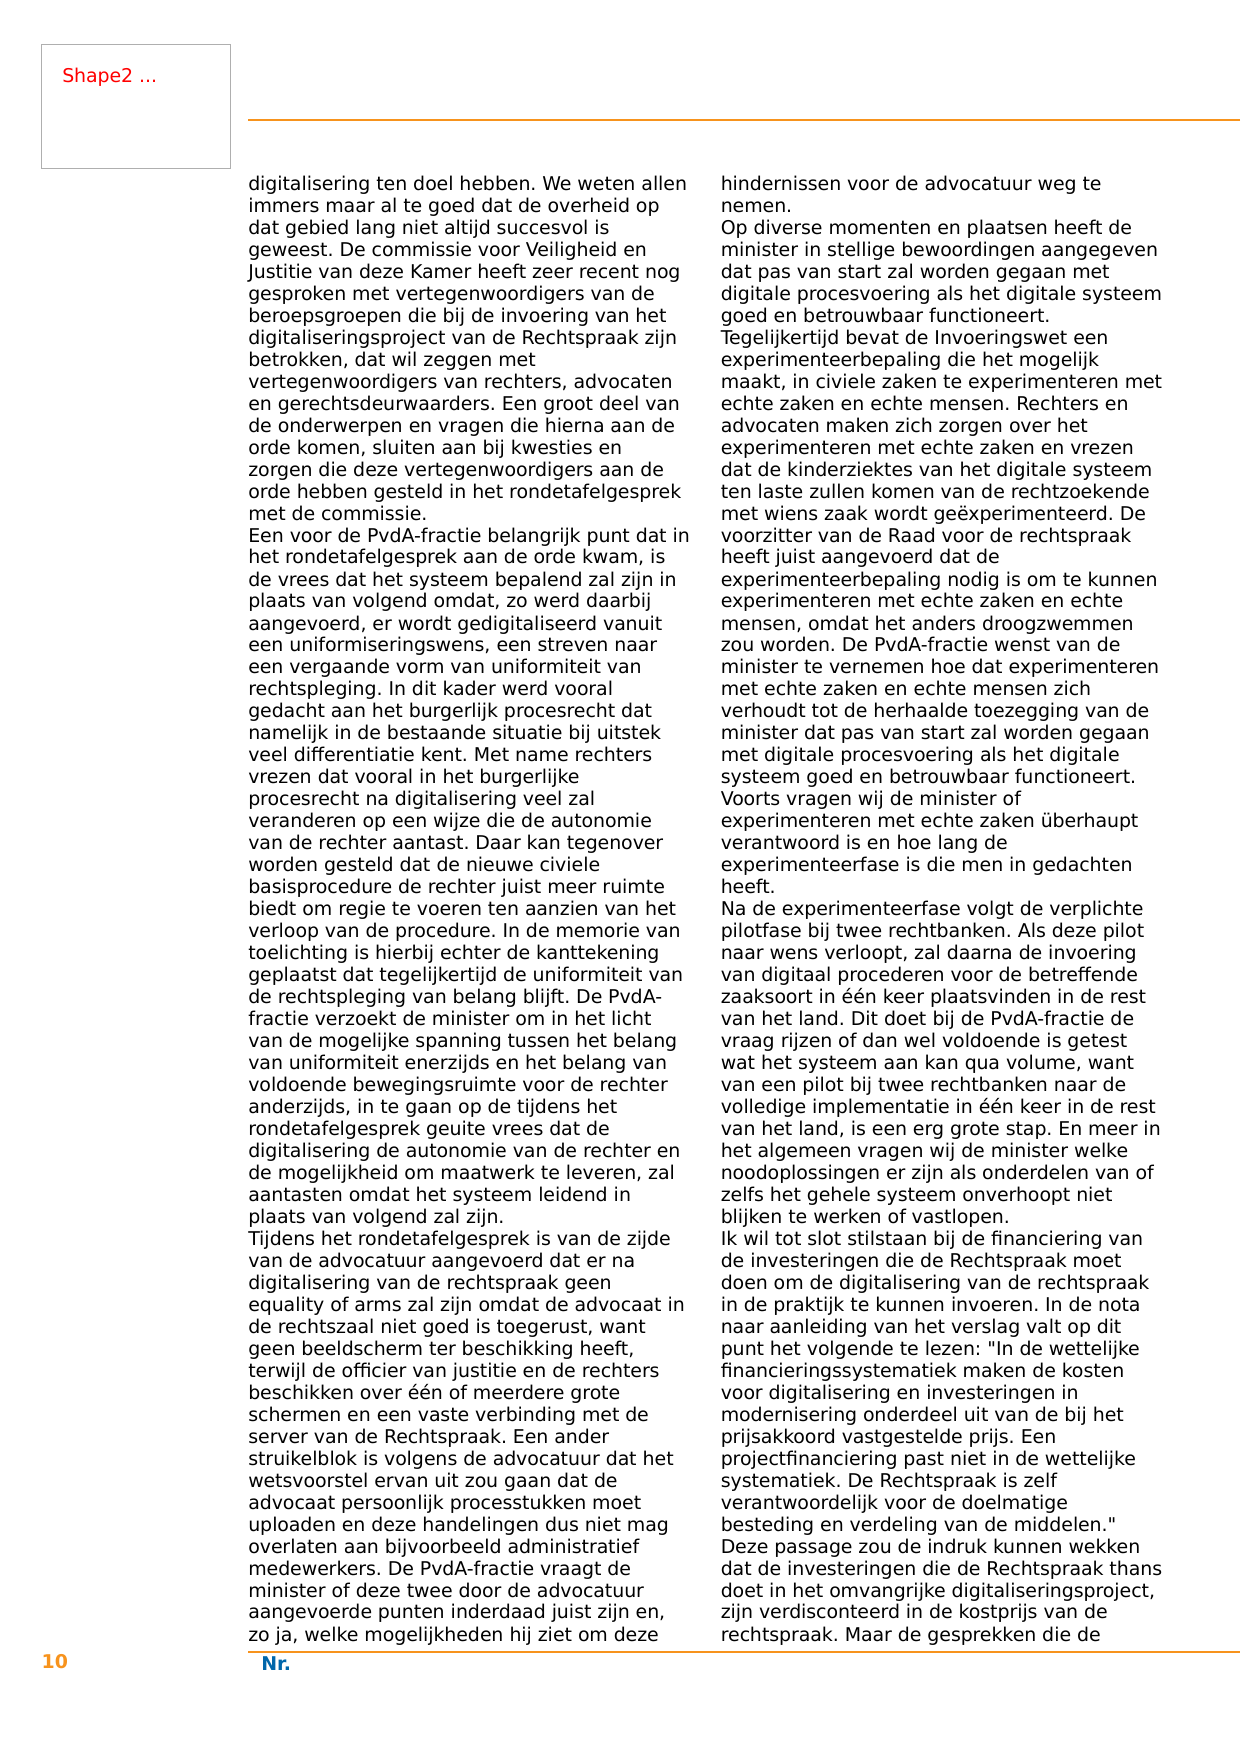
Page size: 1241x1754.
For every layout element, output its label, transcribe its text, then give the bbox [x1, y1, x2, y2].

text Ik wil tot slot stilstaan bij de financiering van de investeringen die de Rechtspraak moet doen om de digitalisering van de rechtspraak in de praktijk te kunnen invoeren. In de nota naar aanleiding van het verslag valt op dit punt het volgende te lezen: "In de wettelijke financieringssystematiek maken de kosten voor digitalisering en investeringen in modernisering onderdeel uit van de bij het prijsakkoord vastgestelde prijs. Een projectfinanciering past niet in de wettelijke systematiek. De Rechtspraak is zelf verantwoordelijk voor de doelmatige besteding en verdeling van de middelen." Deze passage zou de indruk kunnen wekken dat de investeringen die de Rechtspraak thans doet in het omvangrijke digitaliseringsproject, zijn verdisconteerd in de kostprijs van de rechtspraak. Maar de gesprekken die de [721, 1228, 1163, 1645]
text hindernissen voor de advocatuur weg te nemen. [721, 173, 1163, 217]
text Tijdens het rondetafelgesprek is van de zijde van de advocatuur aangevoerd dat er na digitalisering van de rechtspraak geen equality of arms zal zijn omdat de advocaat in de rechtszaal niet goed is toegerust, want geen beeldscherm ter beschikking heeft, terwijl de officier van justitie en de rechters beschikken over één of meerdere grote schermen en een vaste verbinding met de server van de Rechtspraak. Een ander struikelblok is volgens de advocatuur dat het wetsvoorstel ervan uit zou gaan dat de advocaat persoonlijk processtukken moet uploaden en deze handelingen dus niet mag overlaten aan bijvoorbeeld administratief medewerkers. De PvdA-fractie vraagt de minister of deze twee door de advocatuur aangevoerde punten inderdaad juist zijn en, zo ja, welke mogelijkheden hij ziet om deze [248, 1228, 691, 1645]
text Op diverse momenten en plaatsen heeft de minister in stellige bewoordingen aangegeven dat pas van start zal worden gegaan met digitale procesvoering als het digitale systeem goed en betrouwbaar functioneert. Tegelijkertijd bevat de Invoeringswet een experimenteerbepaling die het mogelijk maakt, in civiele zaken te experimenteren met echte zaken en echte mensen. Rechters en advocaten maken zich zorgen over het experimenteren met echte zaken en vrezen dat de kinderziektes van het digitale systeem ten laste zullen komen van de rechtzoekende met wiens zaak wordt geëxperimenteerd. De voorzitter van de Raad voor de rechtspraak heeft juist aangevoerd dat de experimenteerbepaling nodig is om te kunnen experimenteren met echte zaken en echte mensen, omdat het anders droogzwemmen zou worden. De PvdA-fractie wenst van de minister te vernemen hoe dat experimenteren met echte zaken en echte mensen zich verhoudt tot de herhaalde toezegging van de minister dat pas van start zal worden gegaan met digitale procesvoering als het digitale systeem goed en betrouwbaar functioneert. Voorts vragen wij de minister of experimenteren met echte zaken überhaupt verantwoord is en hoe lang de experimenteerfase is die men in gedachten heeft. [721, 217, 1163, 898]
text Een voor de PvdA-fractie belangrijk punt dat in het rondetafelgesprek aan de orde kwam, is de vrees dat het systeem bepalend zal zijn in plaats van volgend omdat, zo werd daarbij aangevoerd, er wordt gedigitaliseerd vanuit een uniformiseringswens, een streven naar een vergaande vorm van uniformiteit van rechtspleging. In dit kader werd vooral gedacht aan het burgerlijk procesrecht dat namelijk in de bestaande situatie bij uitstek veel differentiatie kent. Met name rechters vrezen dat vooral in het burgerlijke procesrecht na digitalisering veel zal veranderen op een wijze die de autonomie van de rechter aantast. Daar kan tegenover worden gesteld dat de nieuwe civiele basisprocedure de rechter juist meer ruimte biedt om regie te voeren ten aanzien van het verloop van de procedure. In de memorie van toelichting is hierbij echter de kanttekening geplaatst dat tegelijkertijd de uniformiteit van de rechtspleging van belang blijft. De PvdA-fractie verzoekt de minister om in het licht van de mogelijke spanning tussen het belang van uniformiteit enerzijds en het belang van voldoende bewegingsruimte voor de rechter anderzijds, in te gaan op de tijdens het rondetafelgesprek geuite vrees dat de digitalisering de autonomie van de rechter en de mogelijkheid om maatwerk te leveren, zal aantasten omdat het systeem leidend in plaats van volgend zal zijn. [248, 524, 691, 1228]
text digitalisering ten doel hebben. We weten allen immers maar al te goed dat de overheid op dat gebied lang niet altijd succesvol is geweest. De commissie voor Veiligheid en Justitie van deze Kamer heeft zeer recent nog gesproken met vertegenwoordigers van de beroepsgroepen die bij de invoering van het digitaliseringsproject van de Rechtspraak zijn betrokken, dat wil zeggen met vertegenwoordigers van rechters, advocaten en gerechtsdeurwaarders. Een groot deel van de onderwerpen en vragen die hierna aan de orde komen, sluiten aan bij kwesties en zorgen die deze vertegenwoordigers aan de orde hebben gesteld in het rondetafelgesprek met de commissie. [248, 173, 691, 524]
text Na de experimenteerfase volgt de verplichte pilotfase bij twee rechtbanken. Als deze pilot naar wens verloopt, zal daarna de invoering van digitaal procederen voor de betreffende zaaksoort in één keer plaatsvinden in de rest van het land. Dit doet bij de PvdA-fractie de vraag rijzen of dan wel voldoende is getest wat het systeem aan kan qua volume, want van een pilot bij twee rechtbanken naar de volledige implementatie in één keer in de rest van het land, is een erg grote stap. En meer in het algemeen vragen wij de minister welke noodoplossingen er zijn als onderdelen van of zelfs het gehele systeem onverhoopt niet blijken te werken of vastlopen. [721, 898, 1163, 1228]
